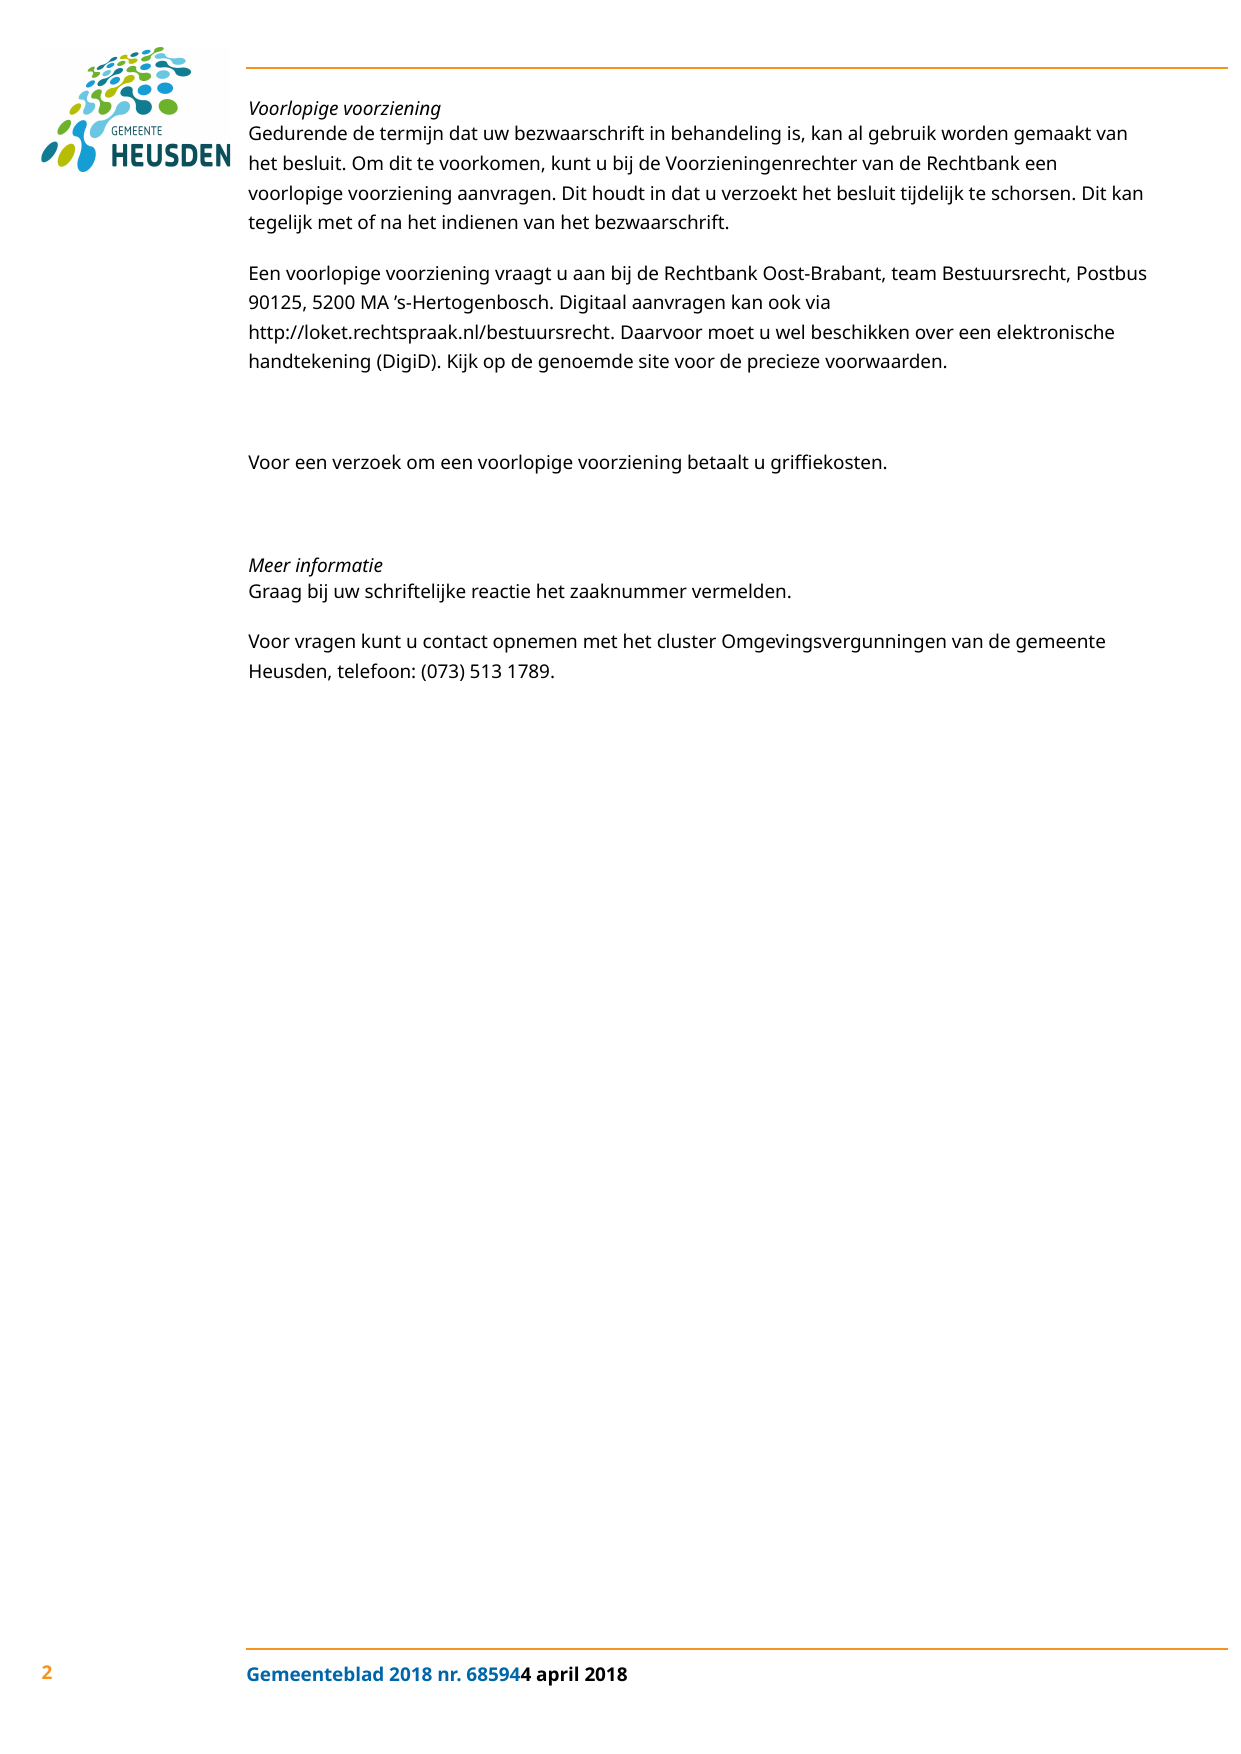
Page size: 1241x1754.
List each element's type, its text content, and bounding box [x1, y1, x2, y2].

text Een voorlopige voorziening vraagt u aan bij de Rechtbank Oost-Brabant, team Bestuursrecht, Postbus 90125, 5200 MA ’s-Hertogenbosch. Digitaal aanvragen kan ook via http://loket.rechtspraak.nl/bestuursrecht. Daarvoor moet u wel beschikken over een elektronische handtekening (DigiD). Kijk op de genoemde site voor de precieze voorwaarden. [248, 260, 1152, 374]
text Voor vragen kunt u contact opnemen met het cluster Omgevingsvergunningen van de gemeente Heusden, telefoon: (073) 513 1789. [248, 629, 1152, 684]
text Voor een verzoek om een voorlopige voorziening betaalt u griffiekosten. [248, 449, 1152, 475]
text Meer informatie [248, 552, 1152, 578]
text Voorlopige voorziening [248, 95, 1152, 121]
text Graag bij uw schriftelijke reactie het zaaknummer vermelden. [248, 578, 1152, 604]
picture [41, 47, 231, 172]
text Gedurende de termijn dat uw bezwaarschrift in behandeling is, kan al gebruik worden gemaakt van het besluit. Om dit te voorkomen, kunt u bij de Voorzieningenrechter van de Rechtbank een voorlopige voorziening aanvragen. Dit houdt in dat u verzoekt het besluit tijdelijk te schorsen. Dit kan tegelijk met of na het indienen van het bezwaarschrift. [248, 121, 1152, 235]
